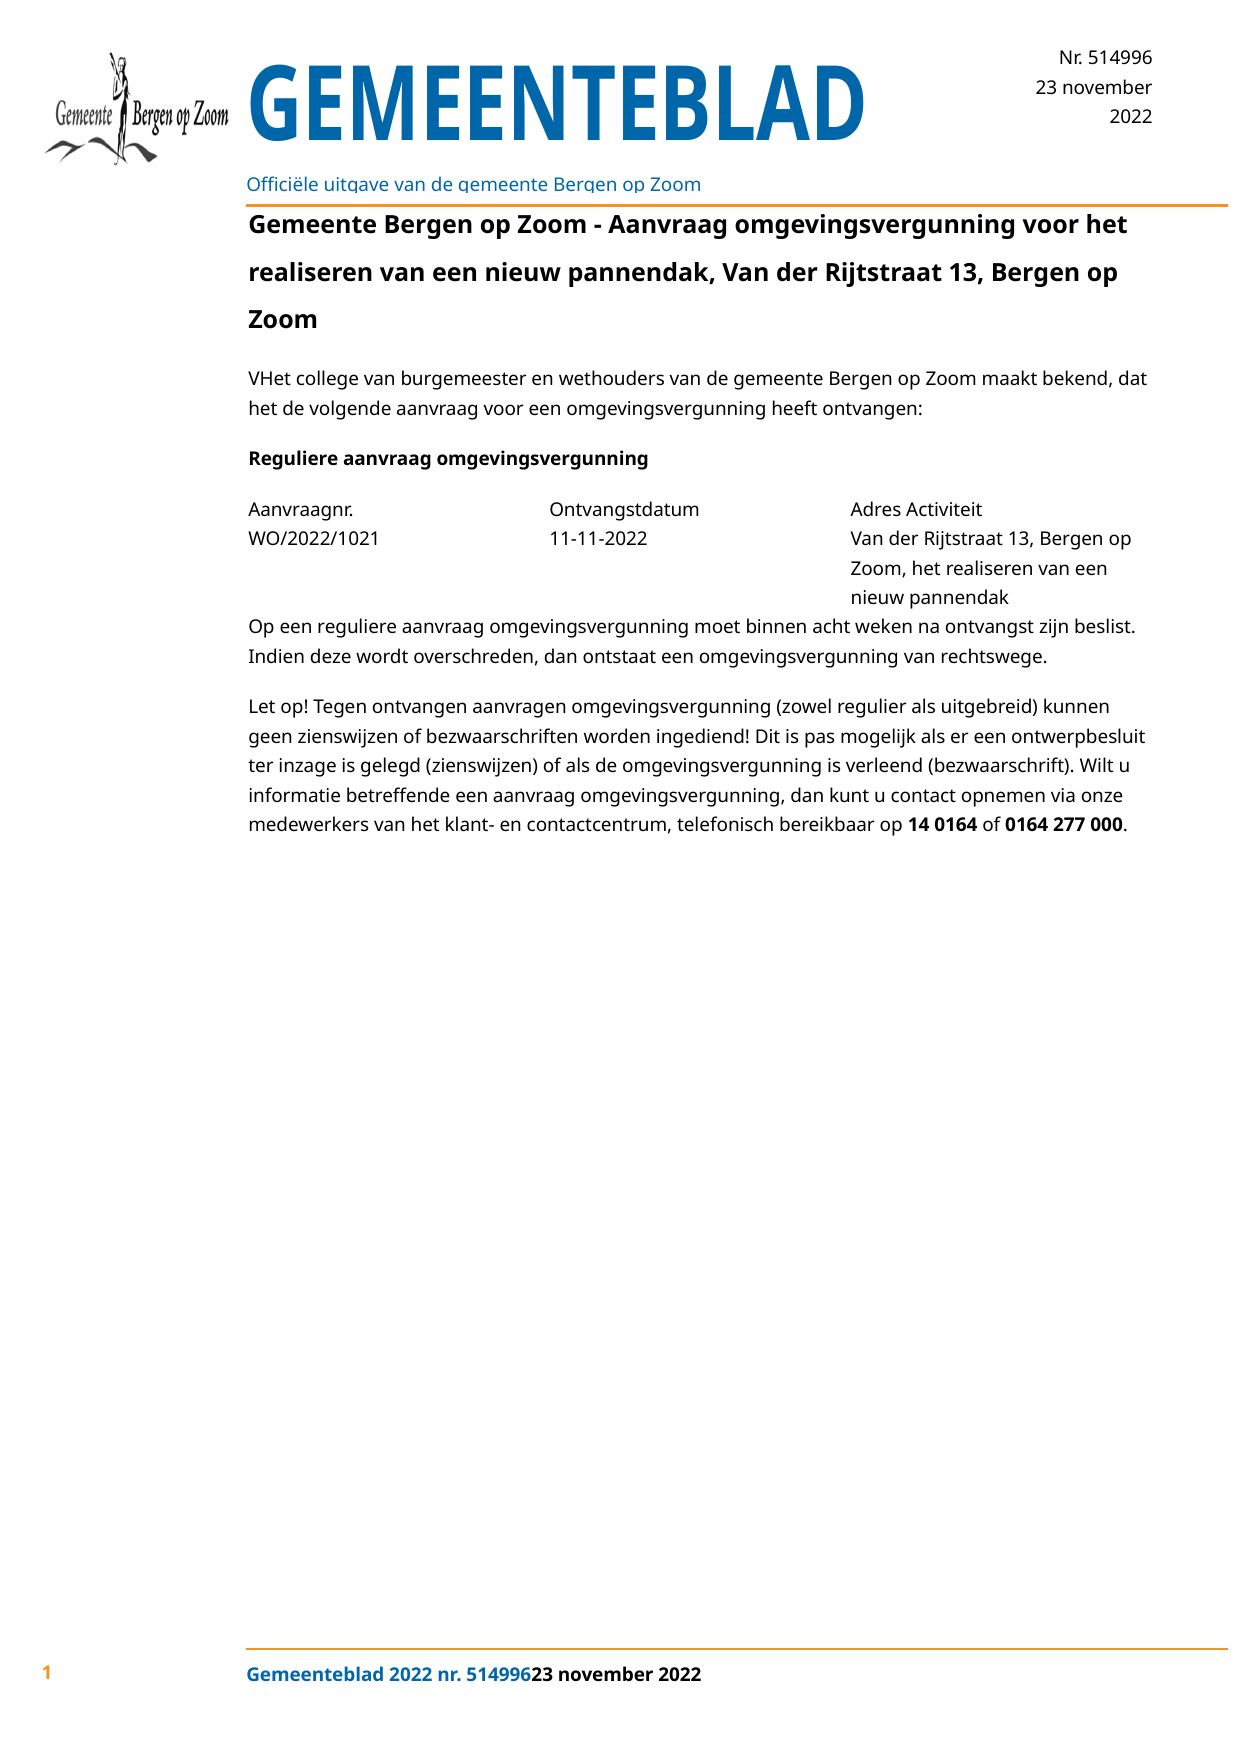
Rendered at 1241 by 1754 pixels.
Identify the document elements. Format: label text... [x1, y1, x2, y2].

text Gemeente Bergen op Zoom - Aanvraag omgevingsvergunning voor het realiseren van een nieuw pannendak, Van der Rijtstraat 13, Bergen op Zoom [248, 207, 1152, 336]
table_header 11-11-2022 [549, 525, 850, 610]
table_header Ontvangstdatum [549, 496, 850, 522]
text Op een reguliere aanvraag omgevingsvergunning moet binnen acht weken na ontvangst zijn beslist. Indien deze wordt overschreden, dan ontstaat een omgevingsvergunning van rechtswege. [248, 613, 1152, 668]
text VHet college van burgemeester en wethouders van de gemeente Bergen op Zoom maakt bekend, dat het de volgende aanvraag voor een omgevingsvergunning heeft ontvangen: [248, 366, 1152, 421]
table_header Aanvraagnr. [248, 496, 549, 522]
table_header Van der Rijtstraat 13, Bergen op Zoom, het realiseren van een nieuw pannendak [850, 525, 1152, 610]
text Reguliere aanvraag omgevingsvergunning [248, 446, 1152, 471]
table_header Adres Activiteit [850, 496, 1152, 522]
table_header WO/2022/1021 [248, 525, 549, 610]
picture [41, 47, 231, 172]
text Let op! Tegen ontvangen aanvragen omgevingsvergunning (zowel regulier als uitgebreid) kunnen geen zienswijzen of bezwaarschriften worden ingediend! Dit is pas mogelijk als er een ontwerpbesluit ter inzage is gelegd (zienswijzen) of als de omgevingsvergunning is verleend (bezwaarschrift). Wilt u informatie betreffende een aanvraag omgevingsvergunning, dan kunt u contact opnemen via onze medewerkers van het klant- en contactcentrum, telefonisch bereikbaar op 14 0164 of 0164 277 000. [248, 693, 1152, 837]
